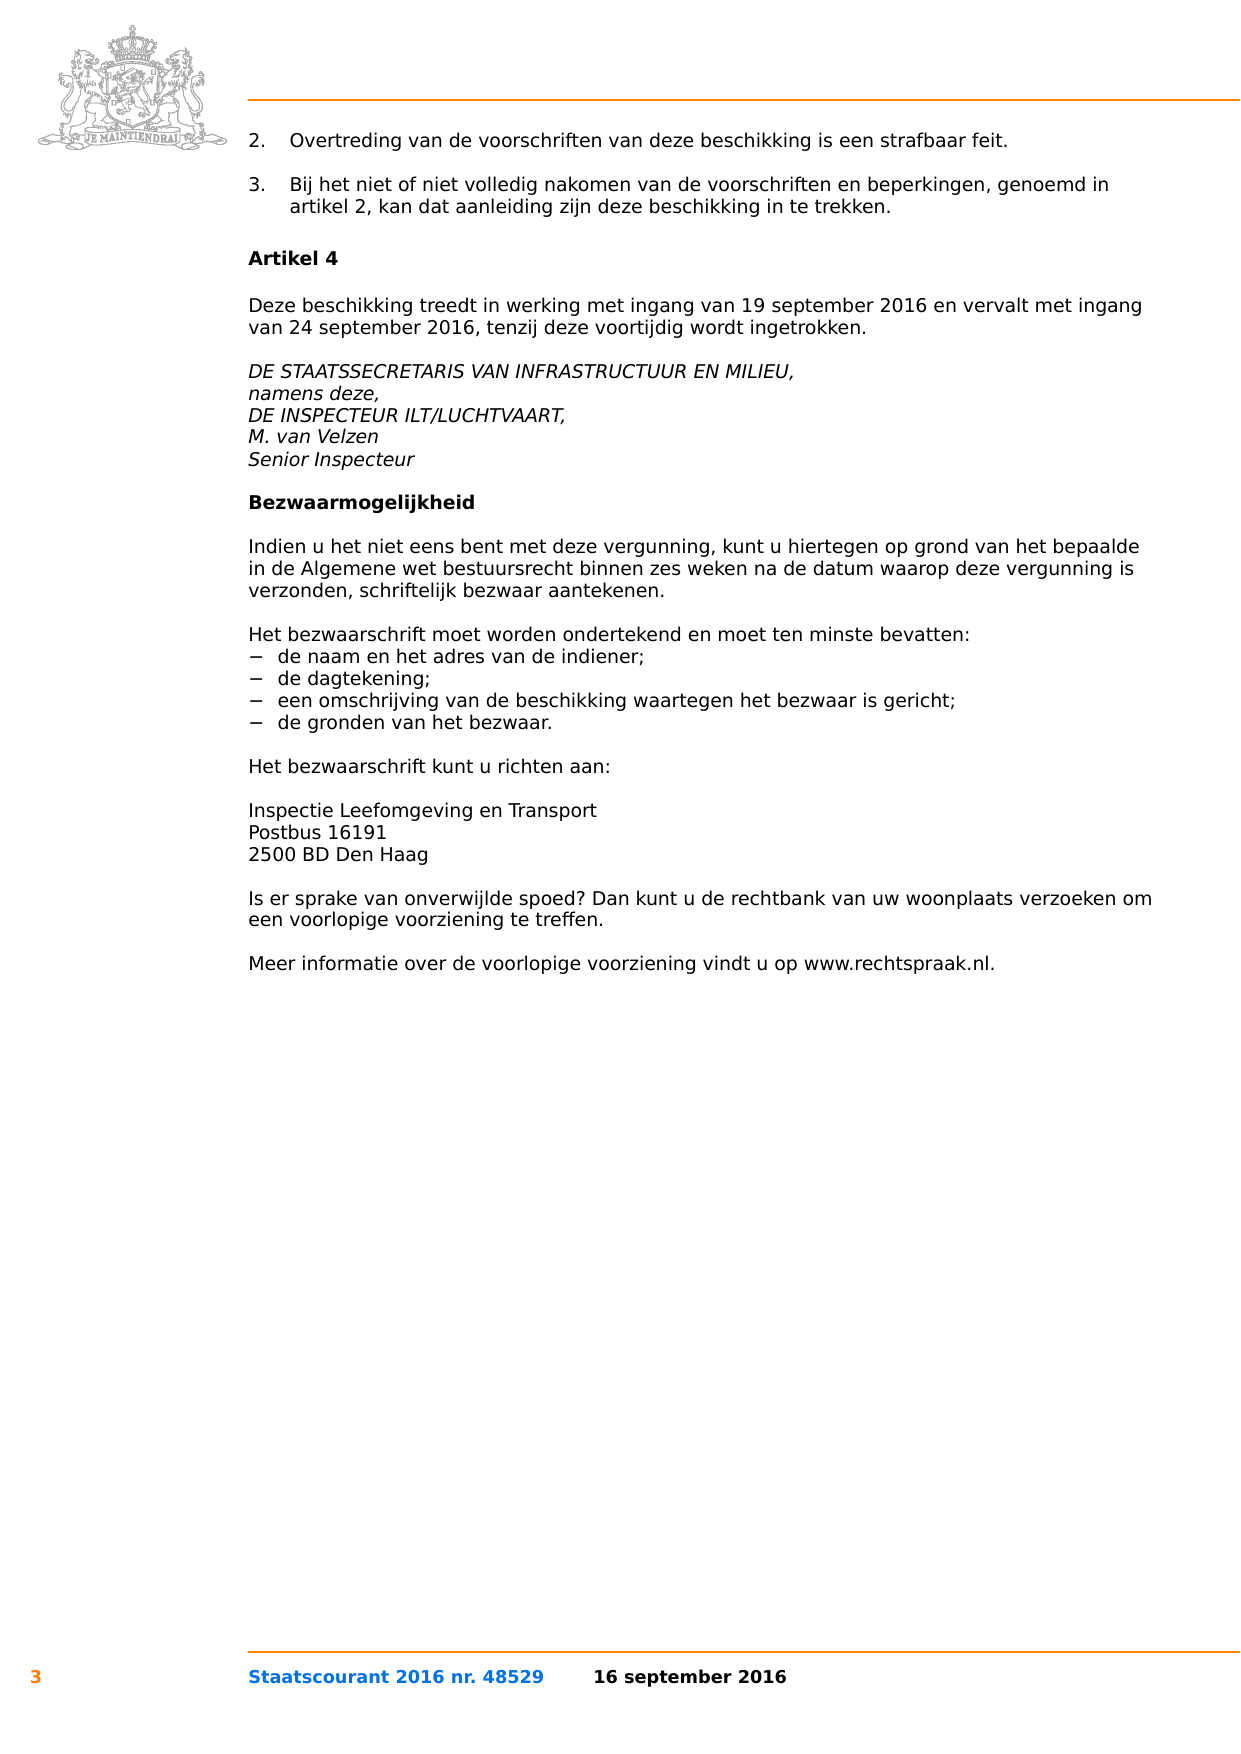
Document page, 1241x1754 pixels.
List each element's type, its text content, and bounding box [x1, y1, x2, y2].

text 2500 BD Den Haag [248, 843, 1163, 866]
subtitle Artikel 4 [248, 248, 1163, 270]
text 2. Overtreding van de voorschriften van deze beschikking is een strafbaar feit. [248, 130, 1163, 152]
text Inspectie Leefomgeving en Transport [248, 799, 1163, 822]
text Het bezwaarschrift moet worden ondertekend en moet ten minste bevatten: [248, 624, 1163, 646]
text Het bezwaarschrift kunt u richten aan: [248, 756, 1163, 778]
text DE STAATSSECRETARIS VAN INFRASTRUCTUUR EN MILIEU, namens deze, DE INSPECTEUR ILT/LUCHTVAART, M. van Velzen Senior Inspecteur [248, 361, 1163, 470]
text Bezwaarmogelijkheid [248, 492, 1163, 514]
text − de naam en het adres van de indiener; [248, 646, 1163, 668]
text Is er sprake van onverwijlde spoed? Dan kunt u de rechtbank van uw woonplaats verzoeken om een voorlopige voorziening te treffen. [248, 887, 1163, 931]
text − de gronden van het bezwaar. [248, 712, 1163, 734]
text Postbus 16191 [248, 822, 1163, 843]
text 3. Bij het niet of niet volledig nakomen van de voorschriften en beperkingen, genoemd in artikel 2, kan dat aanleiding zijn deze beschikking in te trekken. [248, 174, 1163, 218]
picture [38, 25, 227, 150]
text − een omschrijving van de beschikking waartegen het bezwaar is gericht; [248, 690, 1163, 712]
text − de dagtekening; [248, 668, 1163, 690]
text Deze beschikking treedt in werking met ingang van 19 september 2016 en vervalt met ingang van 24 september 2016, tenzij deze voortijdig wordt ingetrokken. [248, 295, 1163, 339]
text Meer informatie over de voorlopige voorziening vindt u op www.rechtspraak.nl. [248, 953, 1163, 975]
text Indien u het niet eens bent met deze vergunning, kunt u hiertegen op grond van het bepaalde in de Algemene wet bestuursrecht binnen zes weken na de datum waarop deze vergunning is verzonden, schriftelijk bezwaar aantekenen. [248, 536, 1163, 602]
